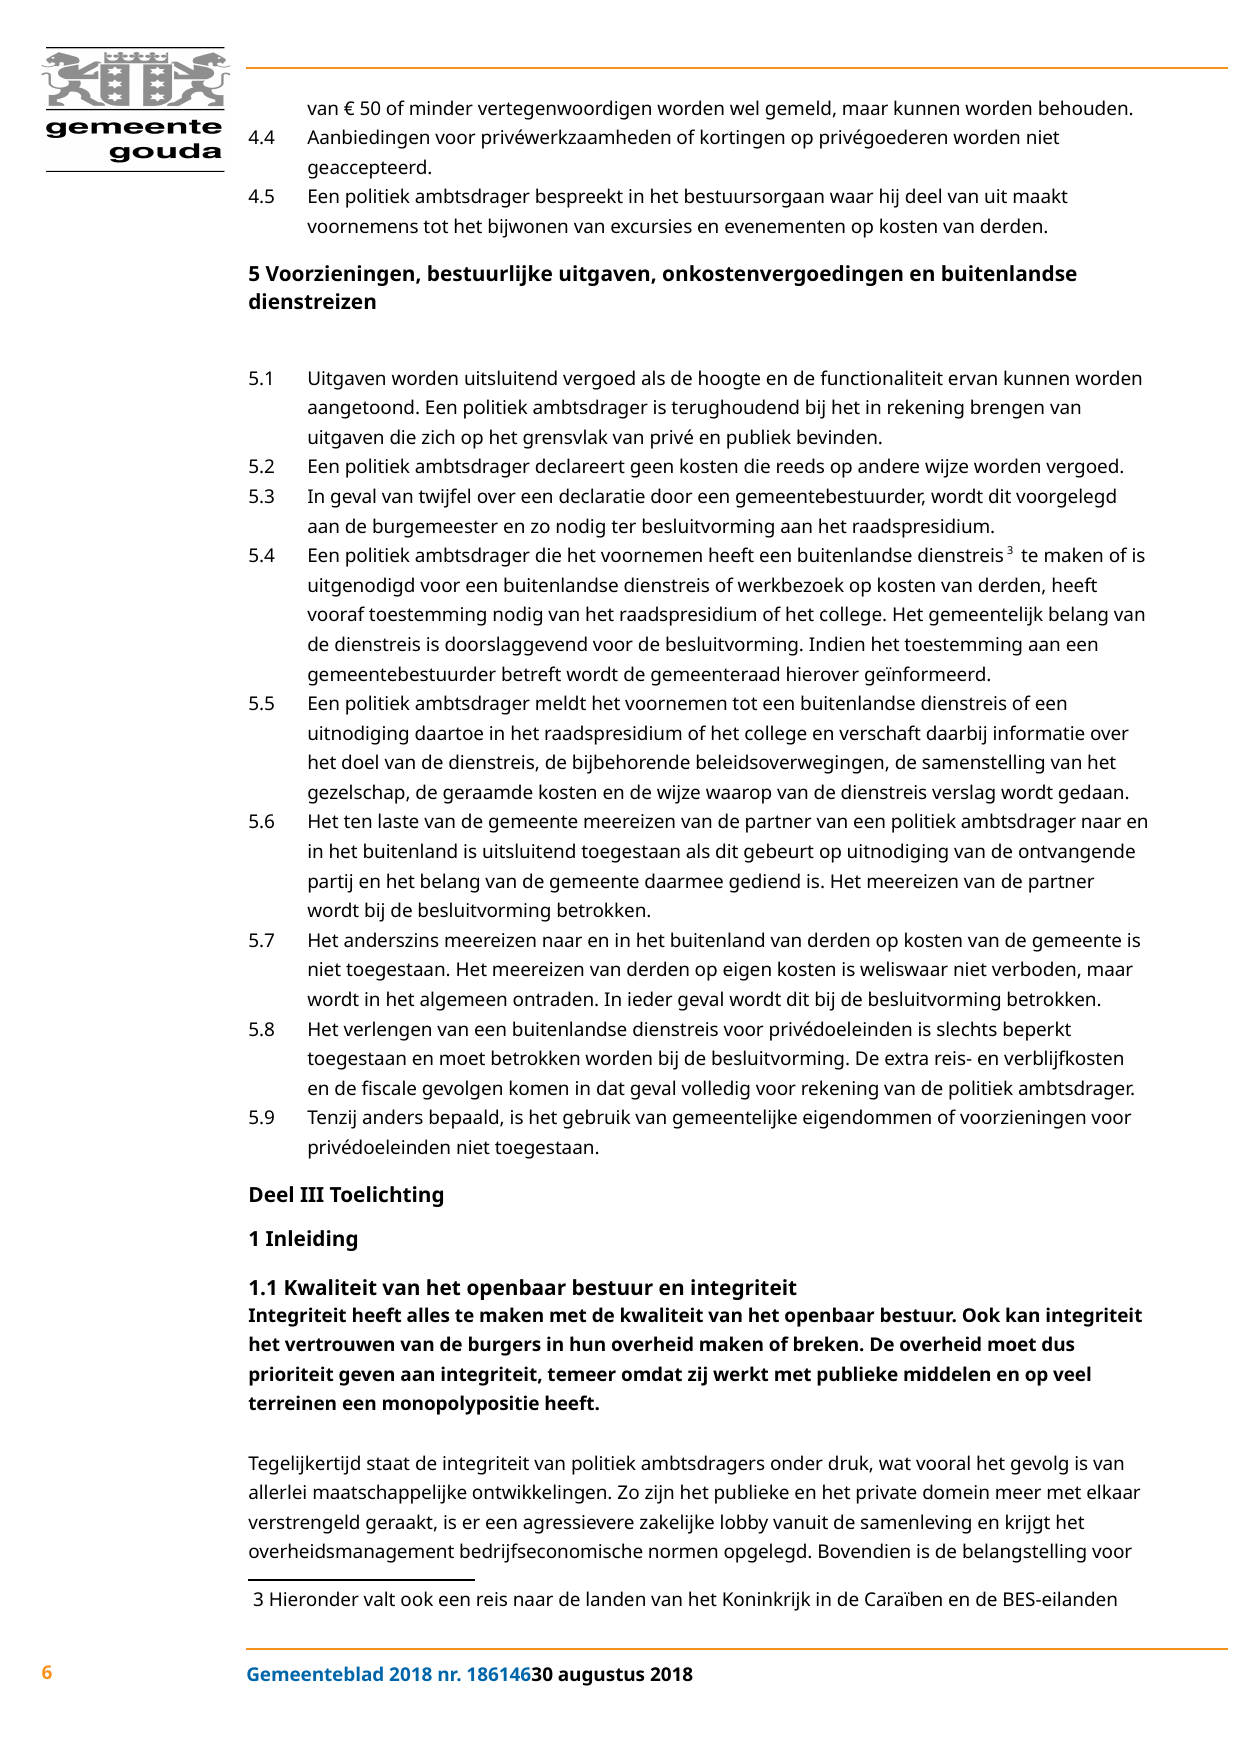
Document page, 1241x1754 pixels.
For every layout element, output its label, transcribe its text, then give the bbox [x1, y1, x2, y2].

list Het anderszins meereizen naar en in het buitenland van derden op kosten van de gemeente is niet toegestaan. Het meereizen van derden op eigen kosten is weliswaar niet verboden, maar wordt in het algemeen ontraden. In ieder geval wordt dit bij de besluitvorming betrokken. [248, 927, 1152, 1012]
list Het verlengen van een buitenlandse dienstreis voor privédoeleinden is slechts beperkt toegestaan en moet betrokken worden bij de besluitvorming. De extra reis- en verblijfkosten en de fiscale gevolgen komen in dat geval volledig voor rekening van de politiek ambtsdrager. [248, 1016, 1152, 1101]
text Integriteit heeft alles te maken met de kwaliteit van het openbaar bestuur. Ook kan integriteit het vertrouwen van de burgers in hun overheid maken of breken. De overheid moet dus prioriteit geven aan integriteit, temeer omdat zij werkt met publieke middelen en op veel terreinen een monopolypositie heeft. [248, 1302, 1152, 1416]
list In geval van twijfel over een declaratie door een gemeentebestuurder, wordt dit voorgelegd aan de burgemeester en zo nodig ter besluitvorming aan het raadspresidium. [248, 483, 1152, 538]
list Het ten laste van de gemeente meereizen van de partner van een politiek ambtsdrager naar en in het buitenland is uitsluitend toegestaan als dit gebeurt op uitnodiging van de ontvangende partij en het belang van de gemeente daarmee gediend is. Het meereizen van de partner wordt bij de besluitvorming betrokken. [248, 809, 1152, 923]
list Een politiek ambtsdrager meldt het voornemen tot een buitenlandse dienstreis of een uitnodiging daartoe in het raadspresidium of het college en verschaft daarbij informatie over het doel van de dienstreis, de bijbehorende beleidsoverwegingen, de samenstelling van het gezelschap, de geraamde kosten en de wijze waarop van de dienstreis verslag wordt gedaan. [248, 690, 1152, 805]
text Deel III Toelichting [248, 1180, 1152, 1208]
list Een politiek ambtsdrager die het voornemen heeft een buitenlandse dienstreis te maken of is uitgenodigd voor een buitenlandse dienstreis of werkbezoek op kosten van derden, heeft vooraf toestemming nodig van het raadspresidium of het college. Het gemeentelijk belang van de dienstreis is doorslaggevend voor de besluitvorming. Indien het toestemming aan een gemeentebestuurder betreft wordt de gemeenteraad hierover geïnformeerd. [248, 542, 1152, 686]
text 1 Inleiding [248, 1224, 1152, 1253]
list van € 50 of minder vertegenwoordigen worden wel gemeld, maar kunnen worden behouden. [248, 95, 1152, 121]
list Hieronder valt ook een reis naar de landen van het Koninkrijk in de Caraïben en de BES-eilanden [248, 1586, 1152, 1612]
text 5 Voorzieningen, bestuurlijke uitgaven, onkostenvergoedingen en buitenlandse dienstreizen [248, 259, 1152, 316]
list Uitgaven worden uitsluitend vergoed als de hoogte en de functionaliteit ervan kunnen worden aangetoond. Een politiek ambtsdrager is terughoudend bij het in rekening brengen van uitgaven die zich op het grensvlak van privé en publiek bevinden. [248, 365, 1152, 450]
text Tegelijkertijd staat de integriteit van politiek ambtsdragers onder druk, wat vooral het gevolg is van allerlei maatschappelijke ontwikkelingen. Zo zijn het publieke en het private domein meer met elkaar verstrengeld geraakt, is er een agressievere zakelijke lobby vanuit de samenleving en krijgt het overheidsmanagement bedrijfseconomische normen opgelegd. Bovendien is de belangstelling voor [248, 1450, 1152, 1564]
text 1.1 Kwaliteit van het openbaar bestuur en integriteit [248, 1273, 1152, 1302]
list Tenzij anders bepaald, is het gebruik van gemeentelijke eigendommen of voorzieningen voor privédoeleinden niet toegestaan. [248, 1104, 1152, 1160]
list Aanbiedingen voor privéwerkzaamheden of kortingen op privégoederen worden niet geaccepteerd. [248, 124, 1152, 180]
list Een politiek ambtsdrager bespreekt in het bestuursorgaan waar hij deel van uit maakt voornemens tot het bijwonen van excursies en evenementen op kosten van derden. [248, 183, 1152, 239]
list Een politiek ambtsdrager declareert geen kosten die reeds op andere wijze worden vergoed. [248, 454, 1152, 479]
picture [41, 47, 231, 172]
